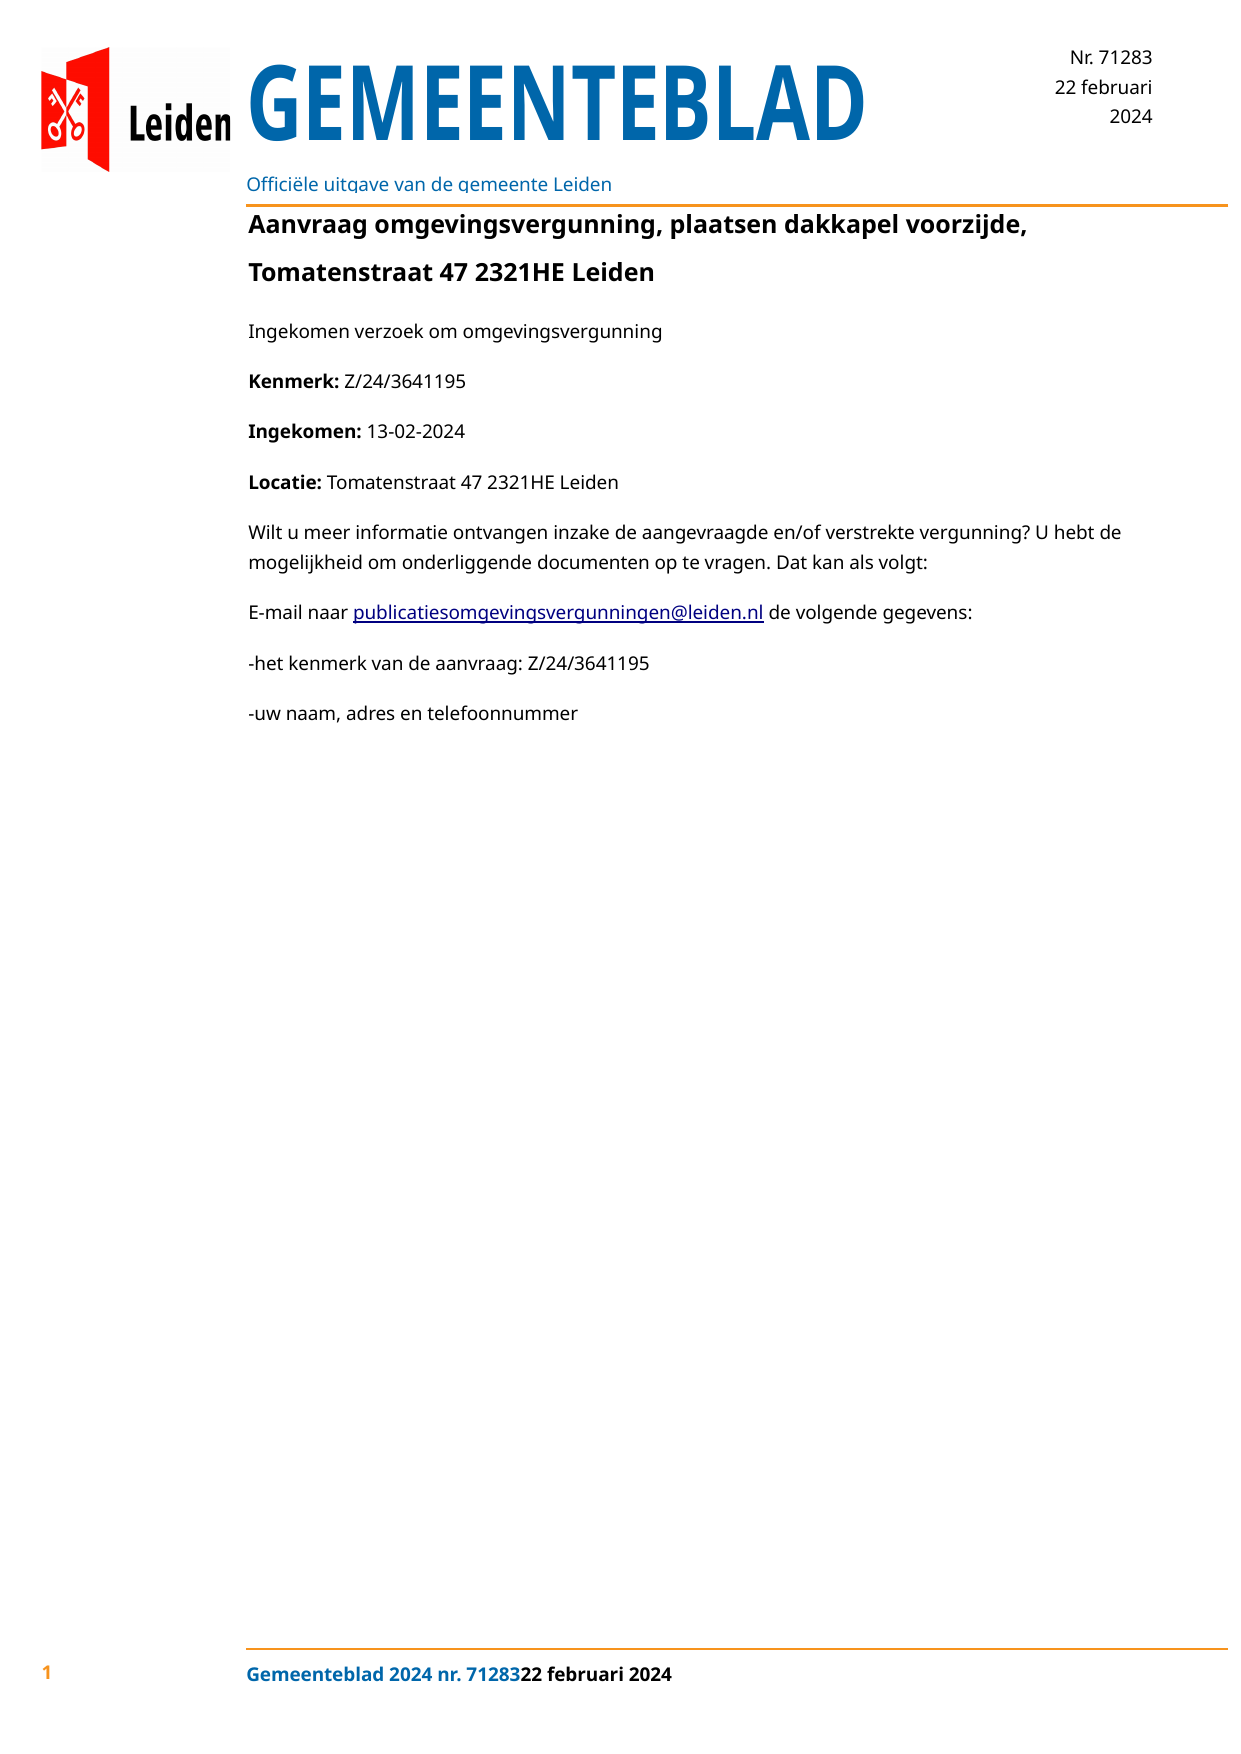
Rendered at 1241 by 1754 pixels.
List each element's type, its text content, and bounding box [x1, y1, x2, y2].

text Kenmerk: Z/24/3641195 [248, 368, 1152, 394]
text Locatie: Tomatenstraat 47 2321HE Leiden [248, 469, 1152, 495]
text E-mail naar publicatiesomgevingsvergunningen@leiden.nl de volgende gegevens: [248, 599, 1152, 625]
text -uw naam, adres en telefoonnummer [248, 700, 1152, 726]
text Aanvraag omgevingsvergunning, plaatsen dakkapel voorzijde, Tomatenstraat 47 2321HE Leiden [248, 207, 1152, 288]
text Wilt u meer informatie ontvangen inzake de aangevraagde en/of verstrekte vergunning? U hebt de mogelijkheid om onderliggende documenten op te vragen. Dat kan als volgt: [248, 519, 1152, 575]
text Ingekomen verzoek om omgevingsvergunning [248, 318, 1152, 344]
picture [41, 47, 231, 172]
text -het kenmerk van de aanvraag: Z/24/3641195 [248, 650, 1152, 676]
text Ingekomen: 13-02-2024 [248, 419, 1152, 444]
